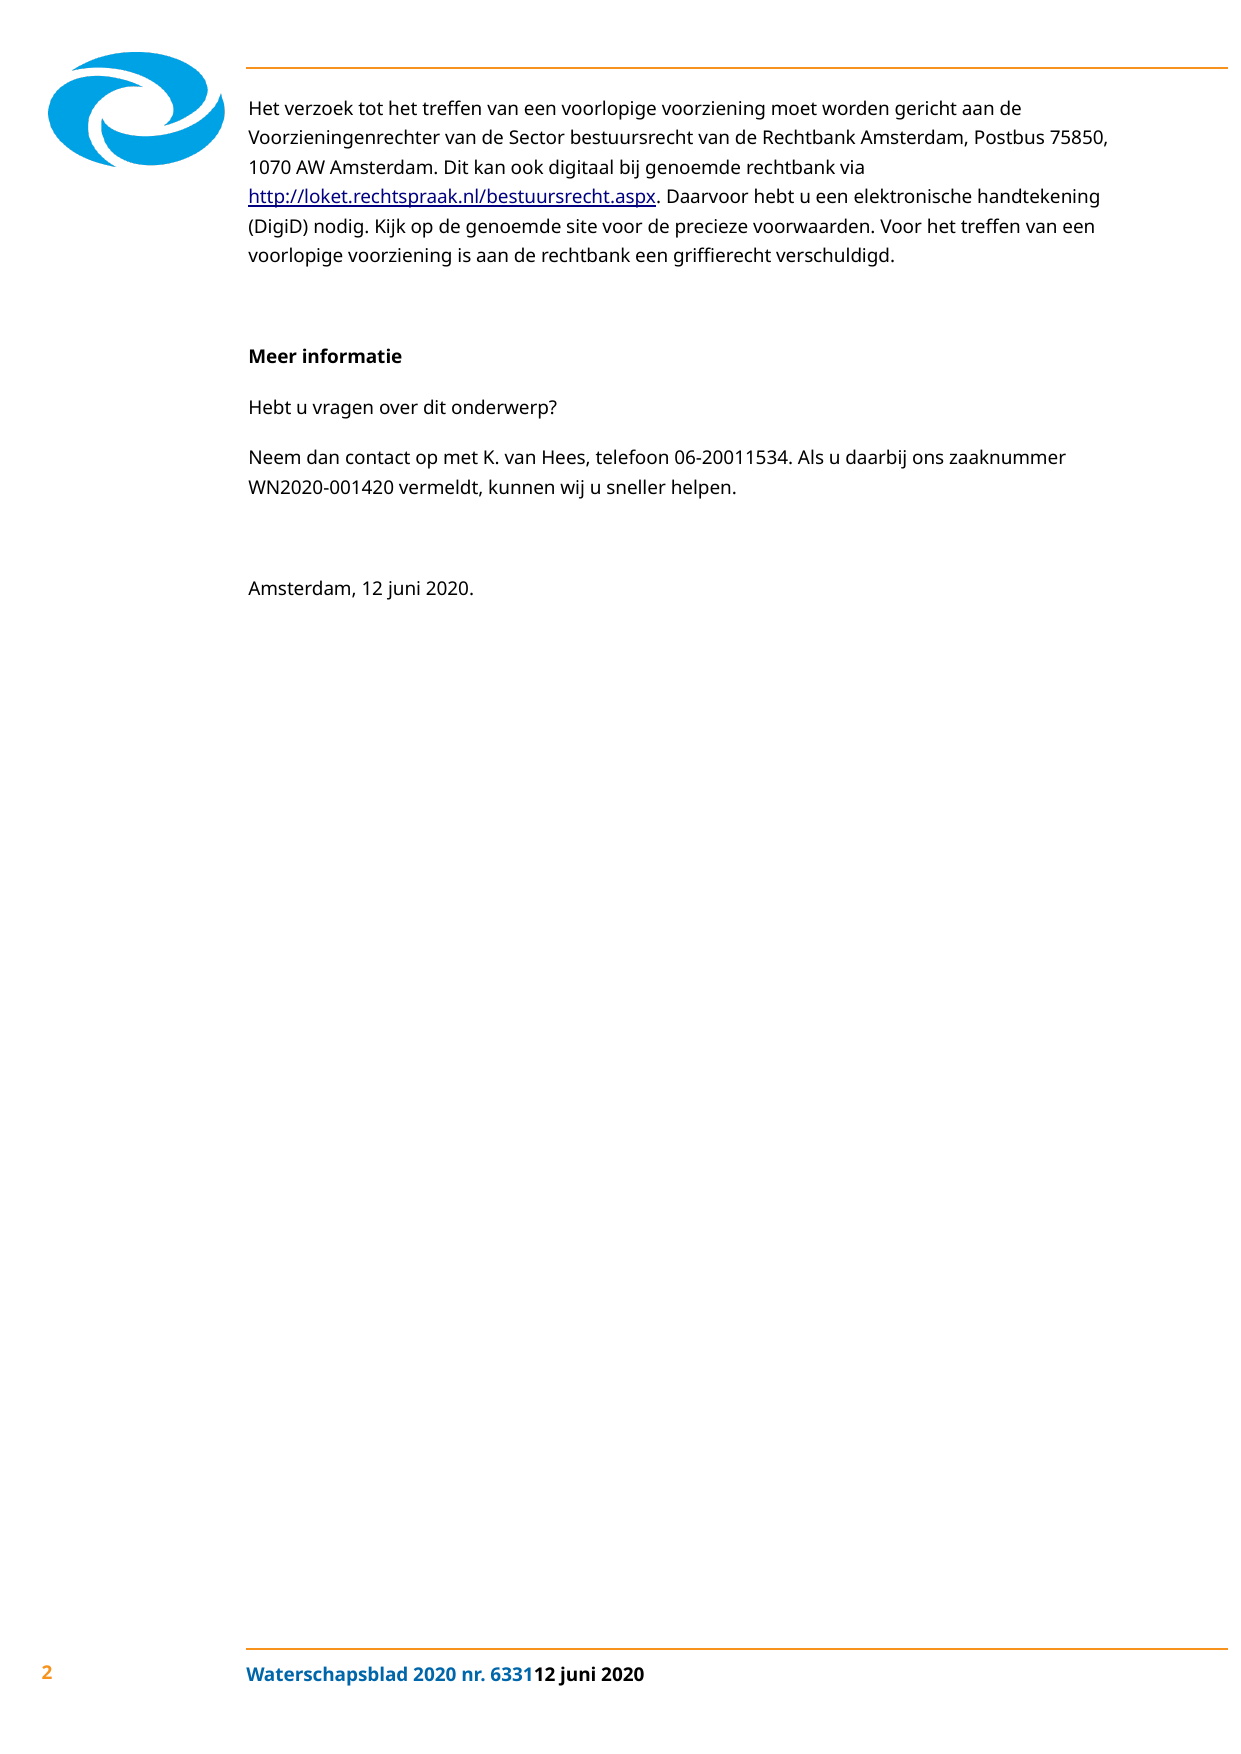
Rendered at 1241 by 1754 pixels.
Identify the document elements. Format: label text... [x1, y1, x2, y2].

text Meer informatie [248, 343, 1152, 369]
text Amsterdam, 12 juni 2020. [248, 575, 1152, 601]
text Hebt u vragen over dit onderwerp? [248, 394, 1152, 420]
picture [41, 47, 231, 172]
text Neem dan contact op met K. van Hees, telefoon 06-20011534. Als u daarbij ons zaaknummer WN2020-001420 vermeldt, kunnen wij u sneller helpen. [248, 444, 1152, 500]
text Het verzoek tot het treffen van een voorlopige voorziening moet worden gericht aan de Voorzieningenrechter van de Sector bestuursrecht van de Rechtbank Amsterdam, Postbus 75850, 1070 AW Amsterdam. Dit kan ook digitaal bij genoemde rechtbank via http://loket.rechtspraak.nl/bestuursrecht.aspx. Daarvoor hebt u een elektronische handtekening (DigiD) nodig. Kijk op de genoemde site voor de precieze voorwaarden. Voor het treffen van een voorlopige voorziening is aan de rechtbank een griffierecht verschuldigd. [248, 95, 1152, 268]
